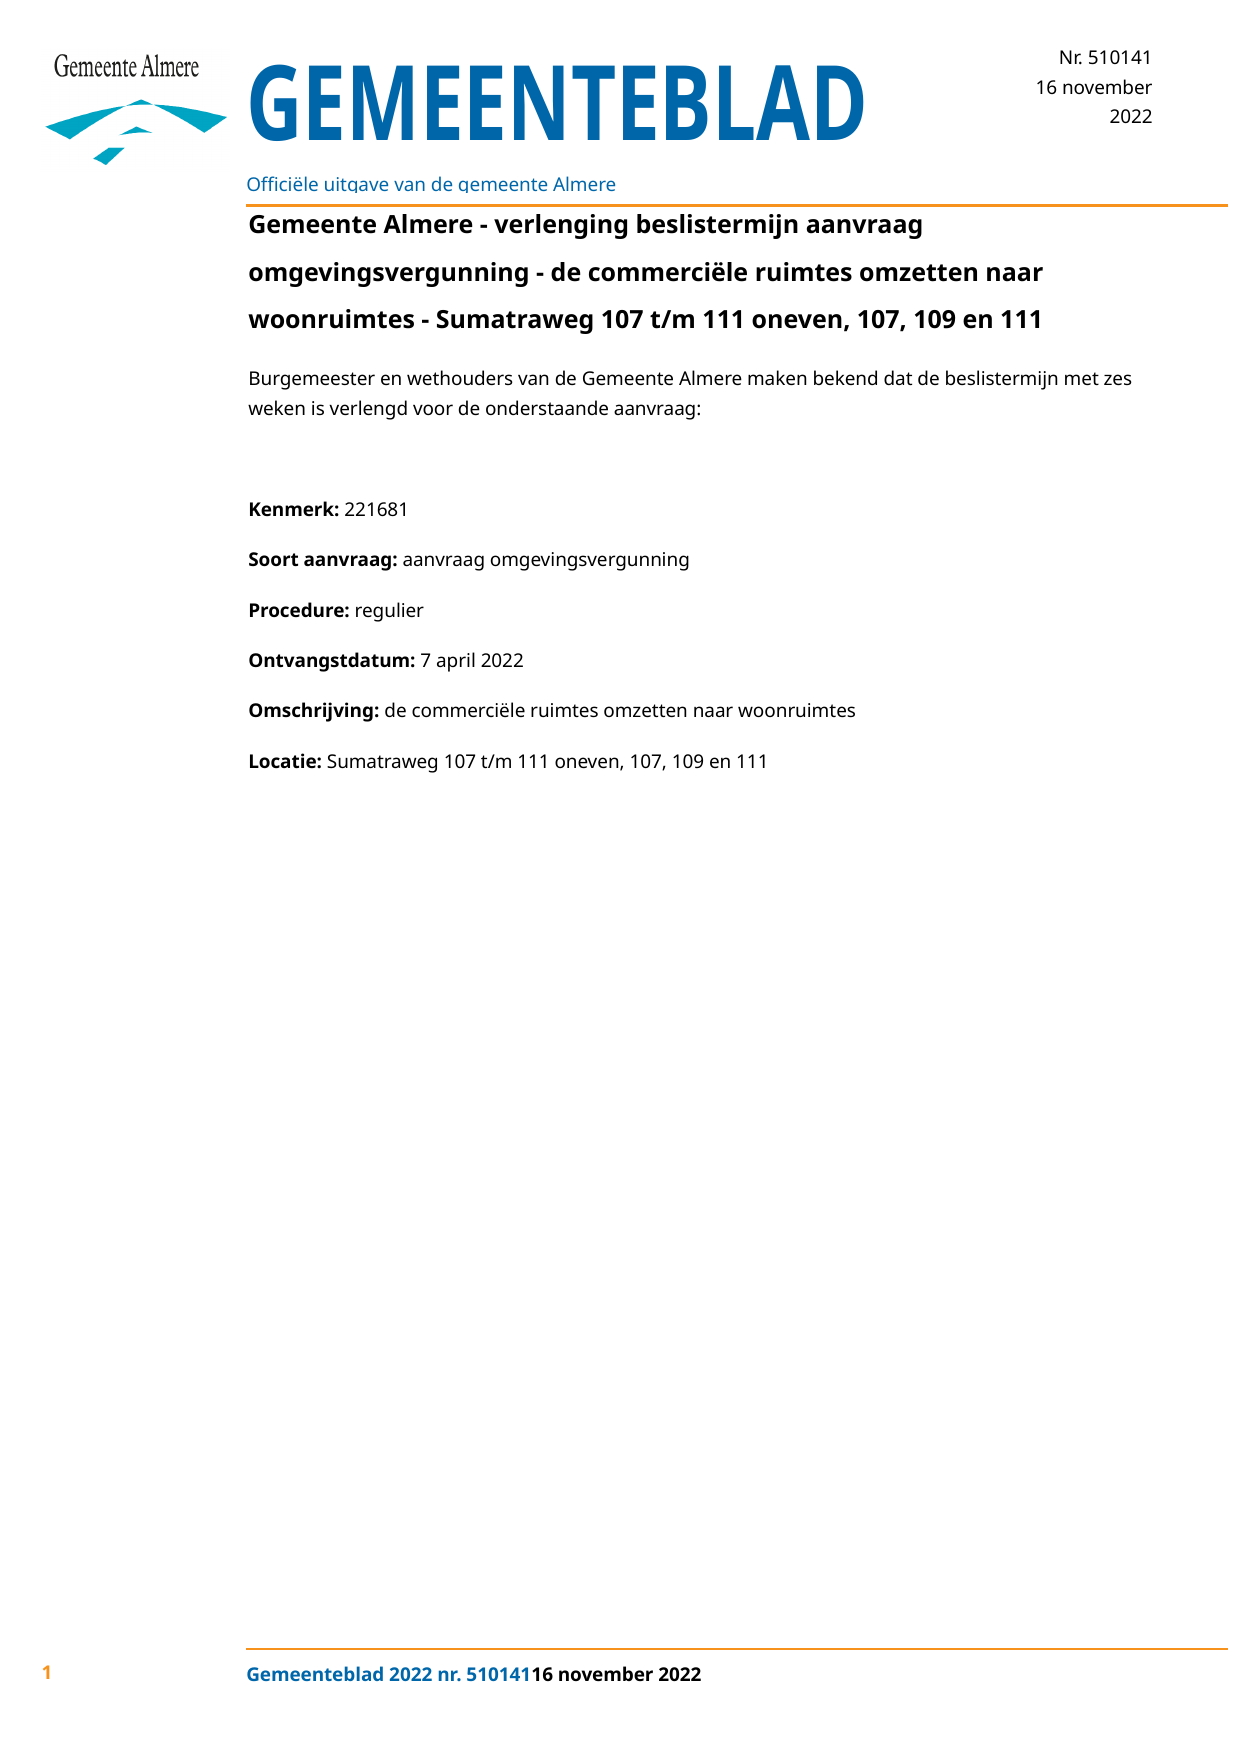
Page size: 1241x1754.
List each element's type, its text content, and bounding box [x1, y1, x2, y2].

text Procedure: regulier [248, 597, 1152, 622]
text Ontvangstdatum: 7 april 2022 [248, 647, 1152, 673]
text Kenmerk: 221681 [248, 496, 1152, 522]
text Soort aanvraag: aanvraag omgevingsvergunning [248, 546, 1152, 572]
picture [41, 47, 231, 172]
text Gemeente Almere - verlenging beslistermijn aanvraag omgevingsvergunning - de commerciële ruimtes omzetten naar woonruimtes - Sumatraweg 107 t/m 111 oneven, 107, 109 en 111 [248, 207, 1152, 336]
text Omschrijving: de commerciële ruimtes omzetten naar woonruimtes [248, 698, 1152, 723]
text Burgemeester en wethouders van de Gemeente Almere maken bekend dat de beslistermijn met zes weken is verlengd voor de onderstaande aanvraag: [248, 366, 1152, 421]
text Locatie: Sumatraweg 107 t/m 111 oneven, 107, 109 en 111 [248, 748, 1152, 774]
